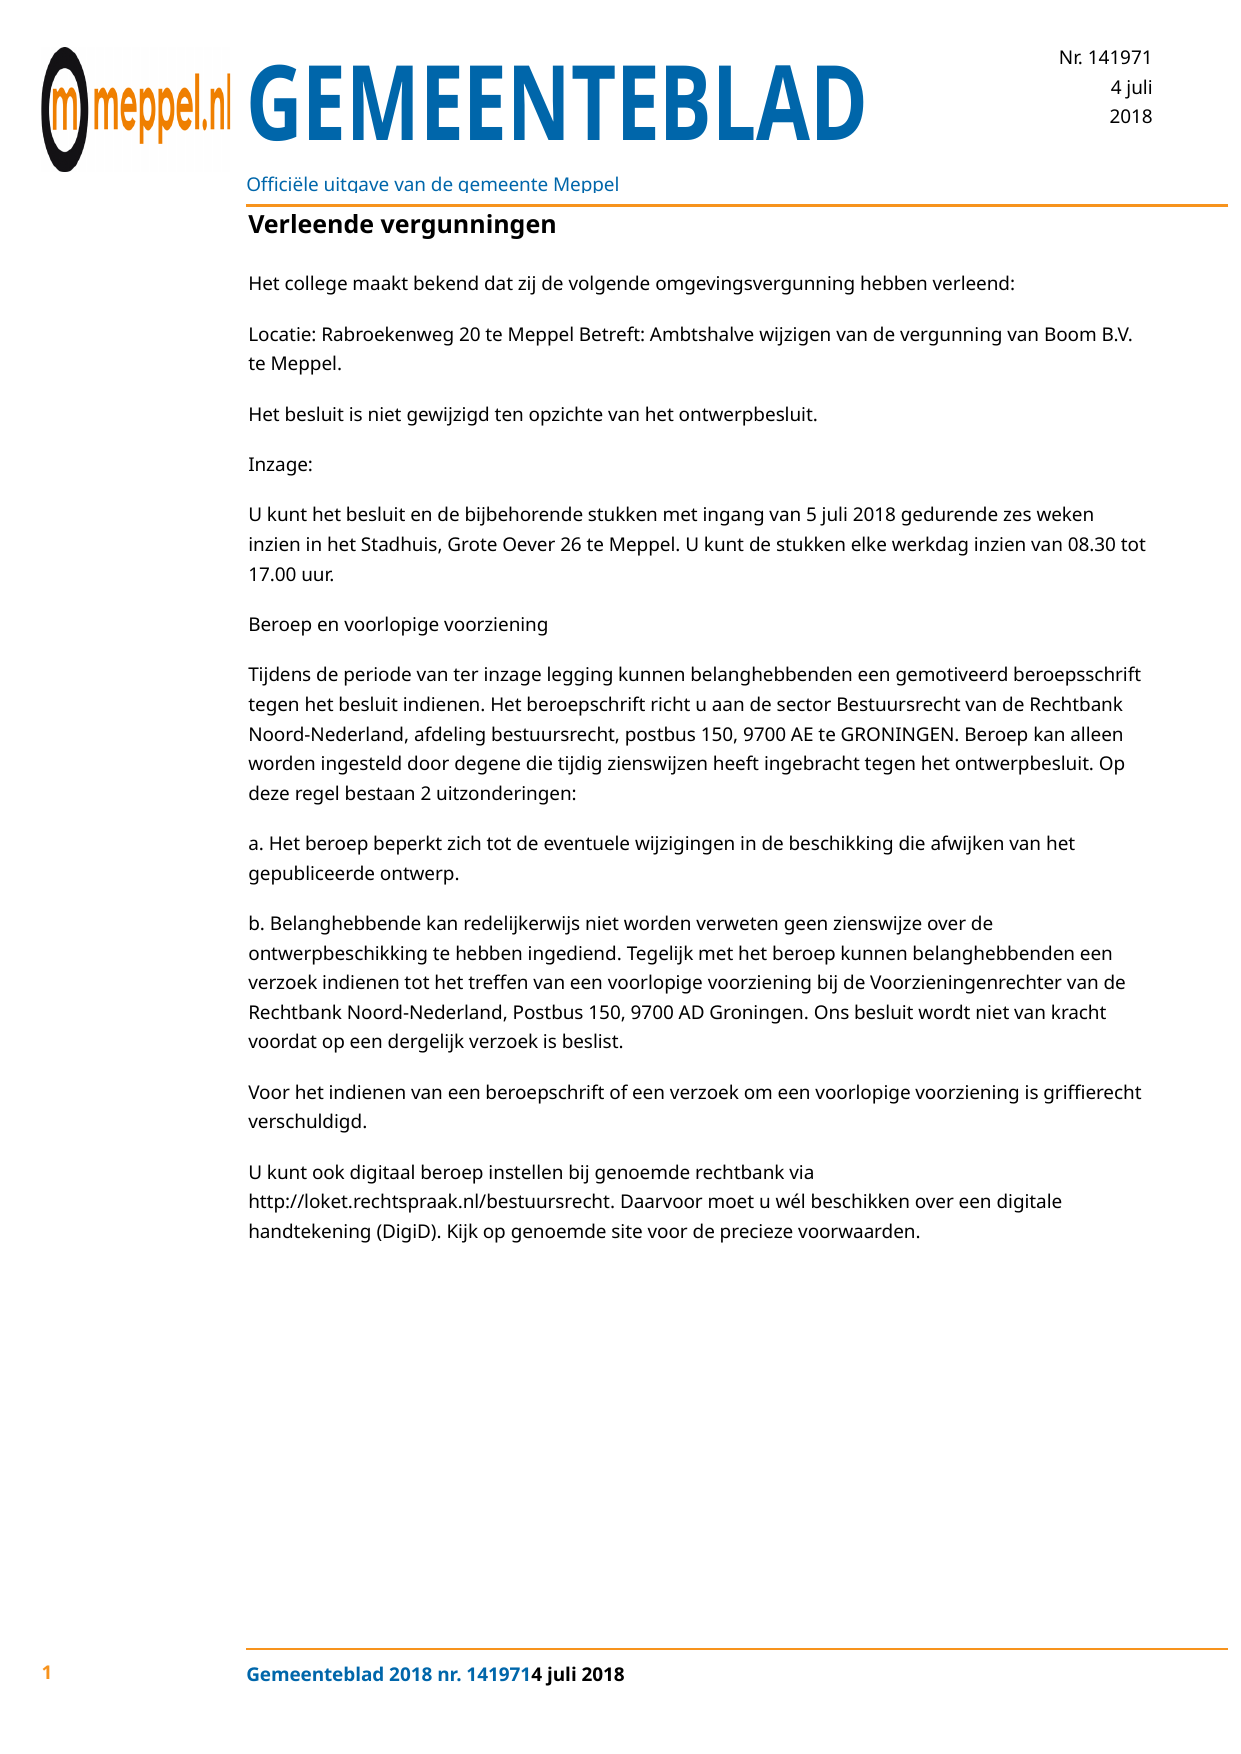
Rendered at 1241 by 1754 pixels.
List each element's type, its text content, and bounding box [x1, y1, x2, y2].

text Het college maakt bekend dat zij de volgende omgevingsvergunning hebben verleend: [248, 270, 1152, 296]
text Voor het indienen van een beroepschrift of een verzoek om een voorlopige voorziening is griffierecht verschuldigd. [248, 1079, 1152, 1134]
text Locatie: Rabroekenweg 20 te Meppel Betreft: Ambtshalve wijzigen van de vergunning van Boom B.V. te Meppel. [248, 321, 1152, 376]
text Inzage: [248, 451, 1152, 477]
text a. Het beroep beperkt zich tot de eventuele wijzigingen in de beschikking die afwijken van het gepubliceerde ontwerp. [248, 830, 1152, 886]
text b. Belanghebbende kan redelijkerwijs niet worden verweten geen zienswijze over de ontwerpbeschikking te hebben ingediend. Tegelijk met het beroep kunnen belanghebbenden een verzoek indienen tot het treffen van een voorlopige voorziening bij de Voorzieningenrechter van de Rechtbank Noord-Nederland, Postbus 150, 9700 AD Groningen. Ons besluit wordt niet van kracht voordat op een dergelijk verzoek is beslist. [248, 910, 1152, 1054]
text Tijdens de periode van ter inzage legging kunnen belanghebbenden een gemotiveerd beroepsschrift tegen het besluit indienen. Het beroepschrift richt u aan de sector Bestuursrecht van de Rechtbank Noord-Nederland, afdeling bestuursrecht, postbus 150, 9700 AE te GRONINGEN. Beroep kan alleen worden ingesteld door degene die tijdig zienswijzen heeft ingebracht tegen het ontwerpbesluit. Op deze regel bestaan 2 uitzonderingen: [248, 662, 1152, 806]
picture [41, 47, 231, 172]
text Het besluit is niet gewijzigd ten opzichte van het ontwerpbesluit. [248, 401, 1152, 426]
text Beroep en voorlopige voorziening [248, 611, 1152, 637]
text Verleende vergunningen [248, 207, 1152, 241]
text U kunt het besluit en de bijbehorende stukken met ingang van 5 juli 2018 gedurende zes weken inzien in het Stadhuis, Grote Oever 26 te Meppel. U kunt de stukken elke werkdag inzien van 08.30 tot 17.00 uur. [248, 502, 1152, 586]
text U kunt ook digitaal beroep instellen bij genoemde rechtbank via http://loket.rechtspraak.nl/bestuursrecht. Daarvoor moet u wél beschikken over een digitale handtekening (DigiD). Kijk op genoemde site voor de precieze voorwaarden. [248, 1159, 1152, 1244]
